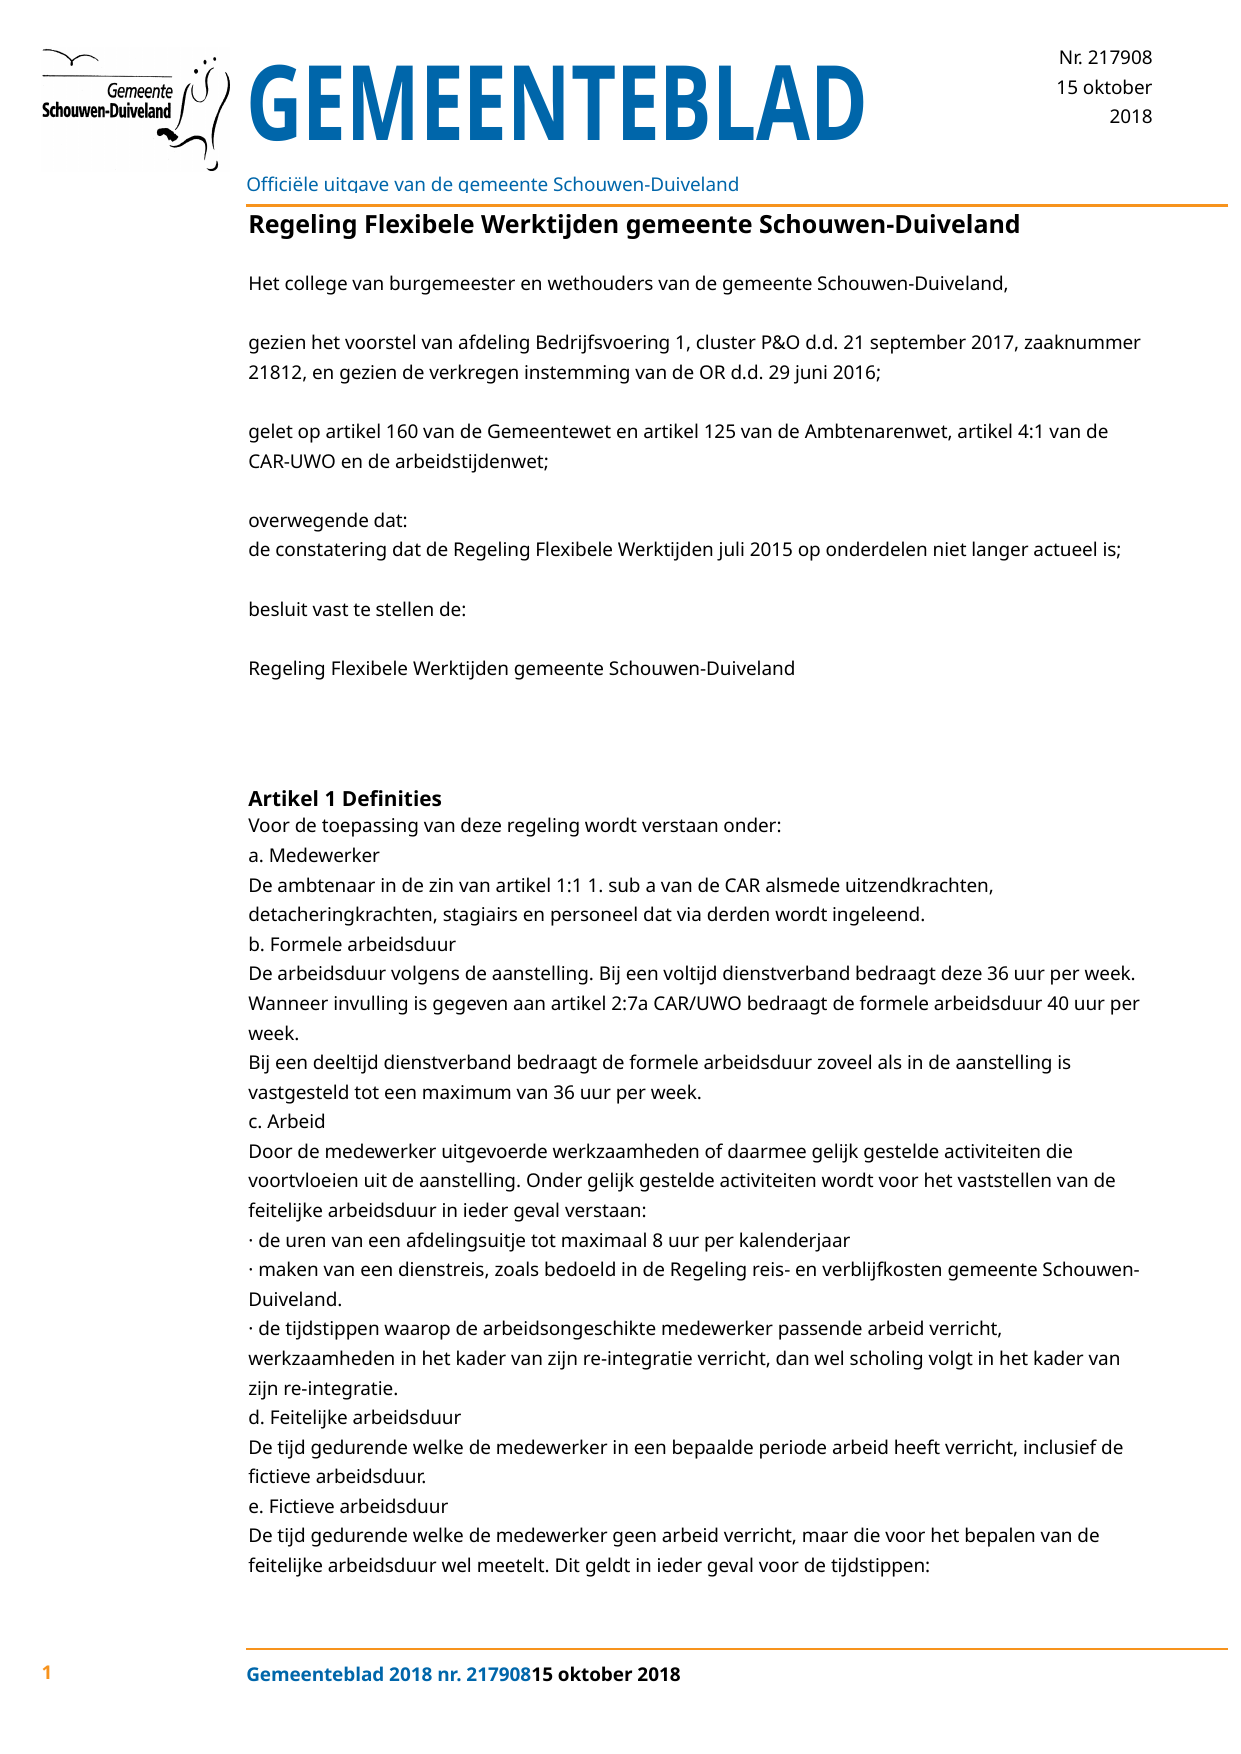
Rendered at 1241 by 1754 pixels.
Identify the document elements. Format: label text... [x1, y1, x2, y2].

text Regeling Flexibele Werktijden gemeente Schouwen-Duiveland [248, 655, 1152, 681]
text gelet op artikel 160 van de Gemeentewet en artikel 125 van de Ambtenarenwet, artikel 4:1 van de CAR-UWO en de arbeidstijdenwet; [248, 418, 1152, 473]
text De tijd gedurende welke de medewerker in een bepaalde periode arbeid heeft verricht, inclusief de fictieve arbeidsduur. [248, 1434, 1152, 1489]
text · de uren van een afdelingsuitje tot maximaal 8 uur per kalenderjaar [248, 1227, 1152, 1252]
text Het college van burgemeester en wethouders van de gemeente Schouwen-Duiveland, [248, 270, 1152, 296]
text De tijd gedurende welke de medewerker geen arbeid verricht, maar die voor het bepalen van de feitelijke arbeidsduur wel meetelt. Dit geldt in ieder geval voor de tijdstippen: [248, 1523, 1152, 1578]
text De arbeidsduur volgens de aanstelling. Bij een voltijd dienstverband bedraagt deze 36 uur per week. Wanneer invulling is gegeven aan artikel 2:7a CAR/UWO bedraagt de formele arbeidsduur 40 uur per week. [248, 961, 1152, 1045]
text b. Formele arbeidsduur [248, 931, 1152, 957]
text Voor de toepassing van deze regeling wordt verstaan onder: [248, 813, 1152, 838]
text overwegende dat: [248, 507, 1152, 533]
picture [41, 47, 231, 172]
text e. Fictieve arbeidsduur [248, 1493, 1152, 1519]
text de constatering dat de Regeling Flexibele Werktijden juli 2015 op onderdelen niet langer actueel is; [248, 537, 1152, 562]
text Door de medewerker uitgevoerde werkzaamheden of daarmee gelijk gestelde activiteiten die voortvloeien uit de aanstelling. Onder gelijk gestelde activiteiten wordt voor het vaststellen van de feitelijke arbeidsduur in ieder geval verstaan: [248, 1138, 1152, 1223]
text d. Feitelijke arbeidsduur [248, 1404, 1152, 1430]
text a. Medewerker [248, 842, 1152, 868]
text Bij een deeltijd dienstverband bedraagt de formele arbeidsduur zoveel als in de aanstelling is vastgesteld tot een maximum van 36 uur per week. [248, 1049, 1152, 1104]
text gezien het voorstel van afdeling Bedrijfsvoering 1, cluster P&O d.d. 21 september 2017, zaaknummer 21812, en gezien de verkregen instemming van de OR d.d. 29 juni 2016; [248, 329, 1152, 385]
text c. Arbeid [248, 1108, 1152, 1134]
text Regeling Flexibele Werktijden gemeente Schouwen-Duiveland [248, 207, 1152, 241]
text · maken van een dienstreis, zoals bedoeld in de Regeling reis- en verblijfkosten gemeente Schouwen-Duiveland. [248, 1256, 1152, 1312]
text besluit vast te stellen de: [248, 596, 1152, 621]
text · de tijdstippen waarop de arbeidsongeschikte medewerker passende arbeid verricht, werkzaamheden in het kader van zijn re-integratie verricht, dan wel scholing volgt in het kader van zijn re-integratie. [248, 1316, 1152, 1400]
text Artikel 1 Definities [248, 784, 1152, 813]
text De ambtenaar in de zin van artikel 1:1 1. sub a van de CAR alsmede uitzendkrachten, detacheringkrachten, stagiairs en personeel dat via derden wordt ingeleend. [248, 872, 1152, 927]
